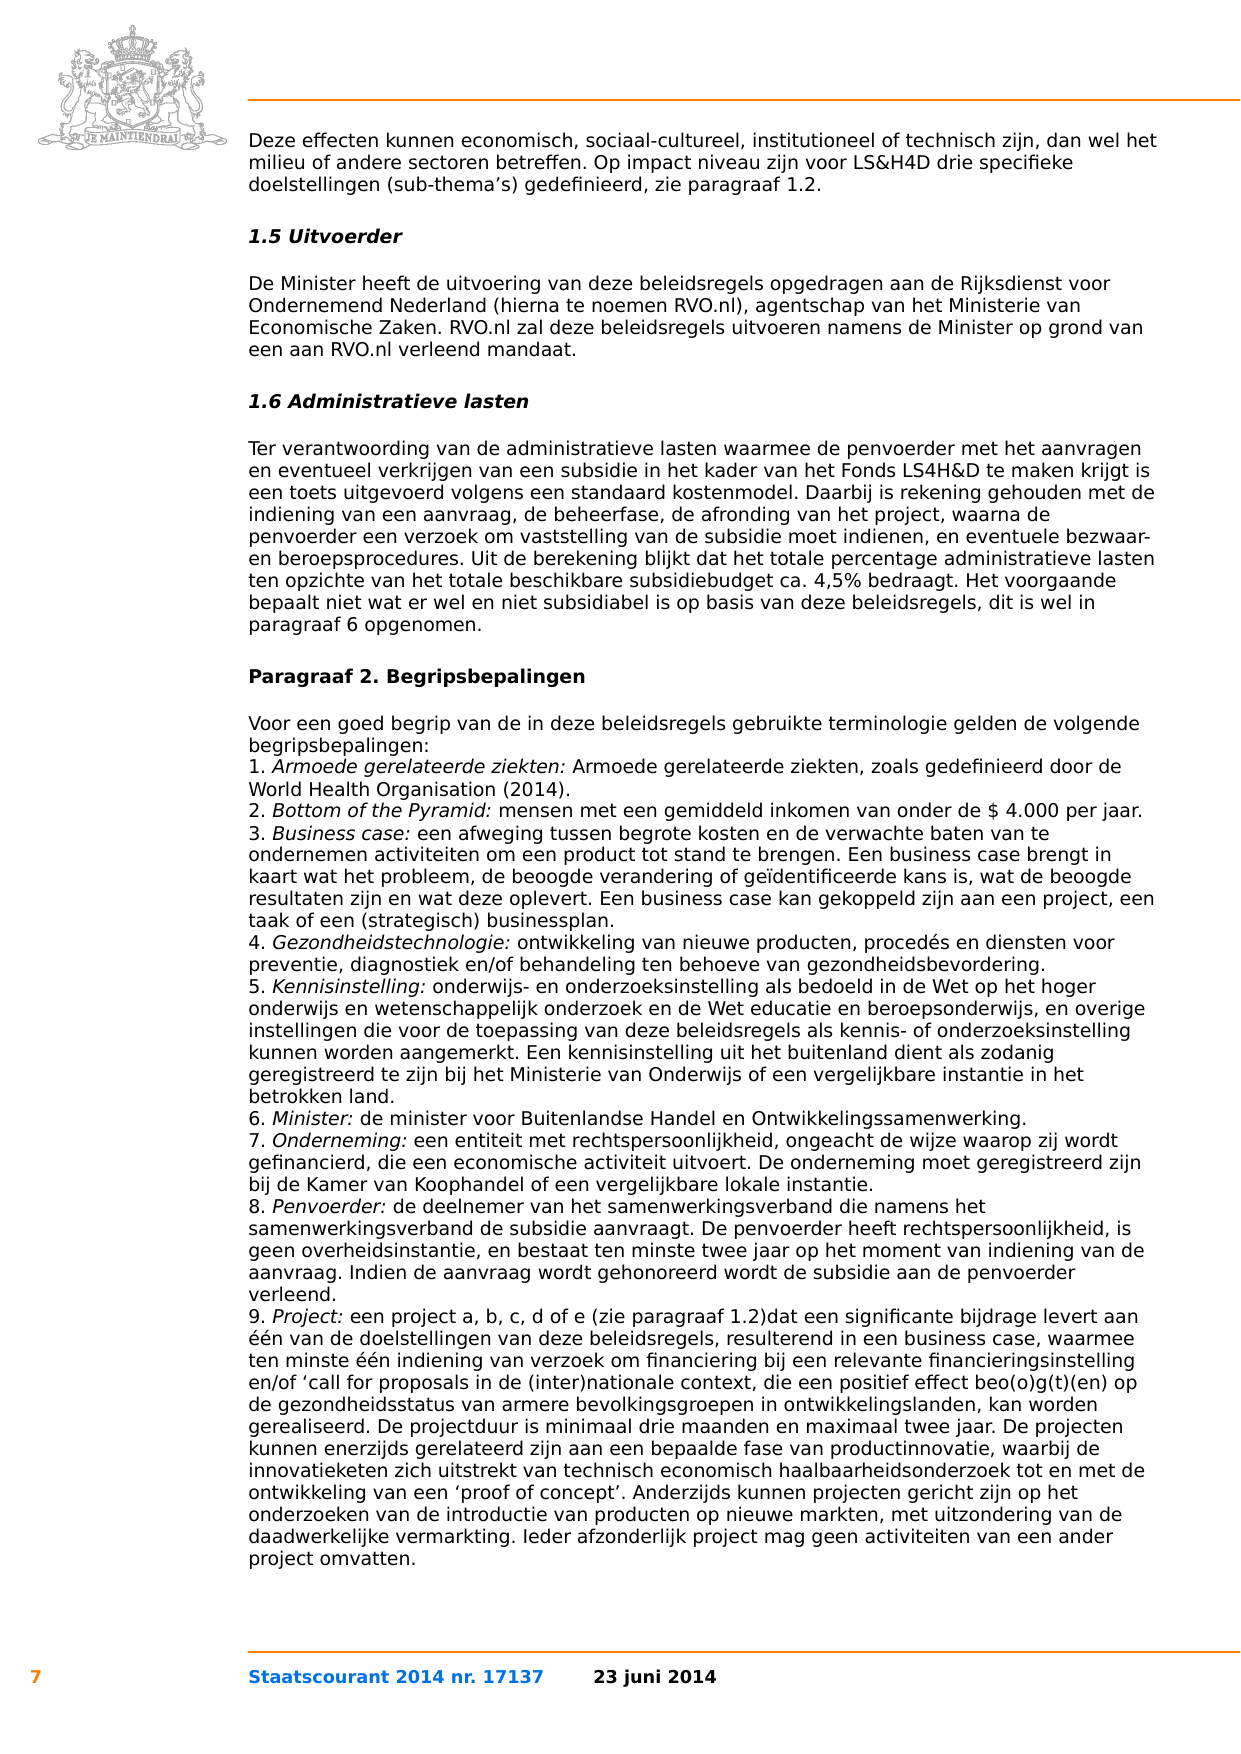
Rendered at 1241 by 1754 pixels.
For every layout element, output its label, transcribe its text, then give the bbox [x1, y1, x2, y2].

text 8. Penvoerder: de deelnemer van het samenwerkingsverband die namens het samenwerkingsverband de subsidie aanvraagt. De penvoerder heeft rechtspersoonlijkheid, is geen overheidsinstantie, en bestaat ten minste twee jaar op het moment van indiening van de aanvraag. Indien de aanvraag wordt gehonoreerd wordt de subsidie aan de penvoerder verleend. [248, 1196, 1163, 1306]
subtitle 1.6 Administratieve lasten [248, 391, 1163, 413]
text 4. Gezondheidstechnologie: ontwikkeling van nieuwe producten, procedés en diensten voor preventie, diagnostiek en/of behandeling ten behoeve van gezondheidsbevordering. [248, 932, 1163, 976]
subtitle Paragraaf 2. Begripsbepalingen [248, 666, 1163, 687]
text 9. Project: een project a, b, c, d of e (zie paragraaf 1.2)dat een significante bijdrage levert aan één van de doelstellingen van deze beleidsregels, resulterend in een business case, waarmee ten minste één indiening van verzoek om financiering bij een relevante financieringsinstelling en/of ‘call for proposals in de (inter)nationale context, die een positief effect beo(o)g(t)(en) op de gezondheidsstatus van armere bevolkingsgroepen in ontwikkelingslanden, kan worden gerealiseerd. De projectduur is minimaal drie maanden en maximaal twee jaar. De projecten kunnen enerzijds gerelateerd zijn aan een bepaalde fase van productinnovatie, waarbij de innovatieketen zich uitstrekt van technisch economisch haalbaarheidsonderzoek tot en met de ontwikkeling van een ‘proof of concept’. Anderzijds kunnen projecten gericht zijn op het onderzoeken van de introductie van producten op nieuwe markten, met uitzondering van de daadwerkelijke vermarkting. Ieder afzonderlijk project mag geen activiteiten van een ander project omvatten. [248, 1306, 1163, 1570]
text 2. Bottom of the Pyramid: mensen met een gemiddeld inkomen van onder de $ 4.000 per jaar. [248, 800, 1163, 822]
text Voor een goed begrip van de in deze beleidsregels gebruikte terminologie gelden de volgende begripsbepalingen: [248, 712, 1163, 756]
text 6. Minister: de minister voor Buitenlandse Handel en Ontwikkelingssamenwerking. [248, 1108, 1163, 1130]
text 5. Kennisinstelling: onderwijs- en onderzoeksinstelling als bedoeld in de Wet op het hoger onderwijs en wetenschappelijk onderzoek en de Wet educatie en beroepsonderwijs, en overige instellingen die voor de toepassing van deze beleidsregels als kennis- of onderzoeksinstelling kunnen worden aangemerkt. Een kennisinstelling uit het buitenland dient als zodanig geregistreerd te zijn bij het Ministerie van Onderwijs of een vergelijkbare instantie in het betrokken land. [248, 976, 1163, 1108]
subtitle 1.5 Uitvoerder [248, 226, 1163, 248]
text De Minister heeft de uitvoering van deze beleidsregels opgedragen aan de Rijksdienst voor Ondernemend Nederland (hierna te noemen RVO.nl), agentschap van het Ministerie van Economische Zaken. RVO.nl zal deze beleidsregels uitvoeren namens de Minister op grond van een aan RVO.nl verleend mandaat. [248, 273, 1163, 361]
text 1. Armoede gerelateerde ziekten: Armoede gerelateerde ziekten, zoals gedefinieerd door de World Health Organisation (2014). [248, 756, 1163, 800]
text 7. Onderneming: een entiteit met rechtspersoonlijkheid, ongeacht de wijze waarop zij wordt gefinancierd, die een economische activiteit uitvoert. De onderneming moet geregistreerd zijn bij de Kamer van Koophandel of een vergelijkbare lokale instantie. [248, 1130, 1163, 1196]
picture [38, 25, 227, 150]
text 3. Business case: een afweging tussen begrote kosten en de verwachte baten van te ondernemen activiteiten om een product tot stand te brengen. Een business case brengt in kaart wat het probleem, de beoogde verandering of geïdentificeerde kans is, wat de beoogde resultaten zijn en wat deze oplevert. Een business case kan gekoppeld zijn aan een project, een taak of een (strategisch) businessplan. [248, 822, 1163, 932]
text Deze effecten kunnen economisch, sociaal-cultureel, institutioneel of technisch zijn, dan wel het milieu of andere sectoren betreffen. Op impact niveau zijn voor LS&H4D drie specifieke doelstellingen (sub-thema’s) gedefinieerd, zie paragraaf 1.2. [248, 130, 1163, 196]
text Ter verantwoording van de administratieve lasten waarmee de penvoerder met het aanvragen en eventueel verkrijgen van een subsidie in het kader van het Fonds LS4H&D te maken krijgt is een toets uitgevoerd volgens een standaard kostenmodel. Daarbij is rekening gehouden met de indiening van een aanvraag, de beheerfase, de afronding van het project, waarna de penvoerder een verzoek om vaststelling van de subsidie moet indienen, en eventuele bezwaar-en beroepsprocedures. Uit de berekening blijkt dat het totale percentage administratieve lasten ten opzichte van het totale beschikbare subsidiebudget ca. 4,5% bedraagt. Het voorgaande bepaalt niet wat er wel en niet subsidiabel is op basis van deze beleidsregels, dit is wel in paragraaf 6 opgenomen. [248, 438, 1163, 636]
